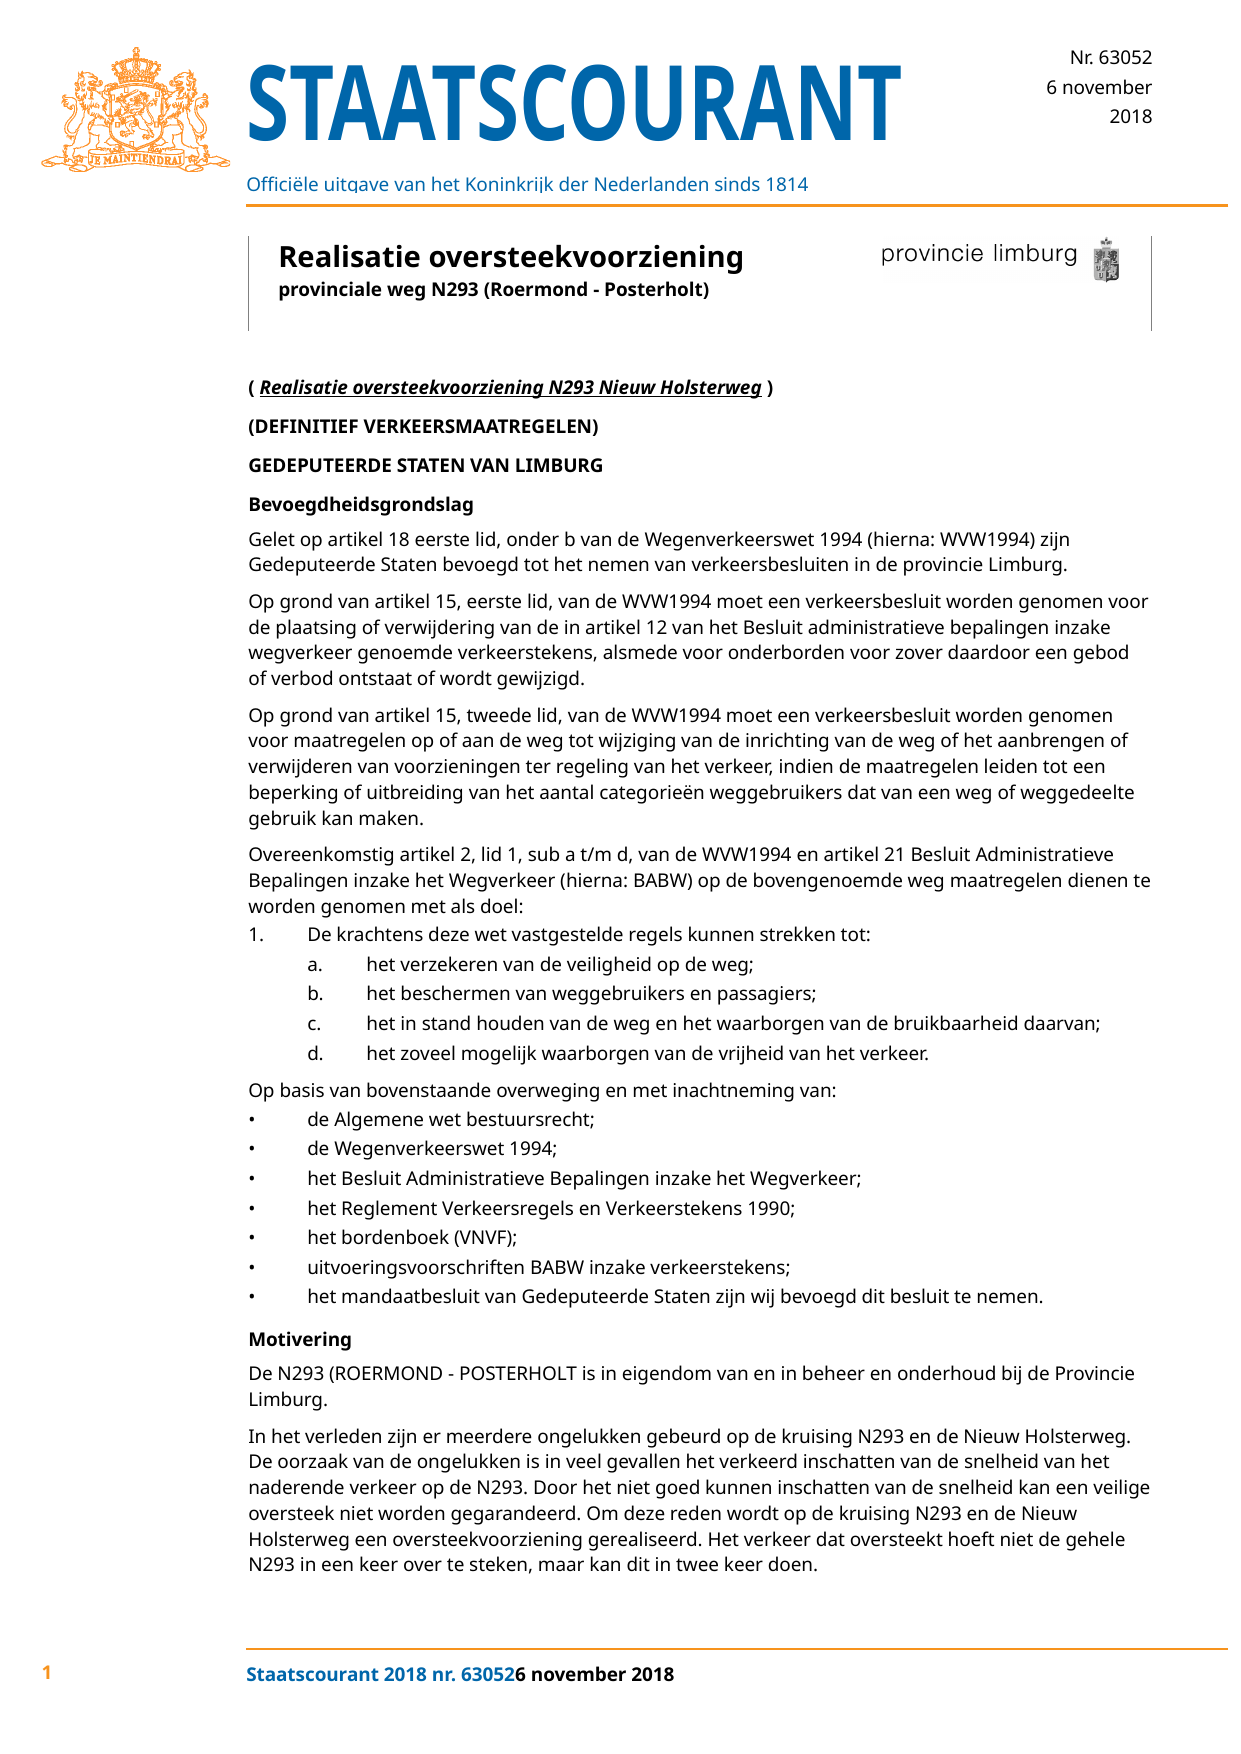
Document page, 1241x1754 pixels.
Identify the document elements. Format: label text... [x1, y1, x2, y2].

picture [41, 47, 231, 172]
text Op grond van artikel 15, tweede lid, van de WVW1994 moet een verkeersbesluit worden genomen voor maatregelen op of aan de weg tot wijziging van de inrichting van de weg of het aanbrengen of verwijderen van voorzieningen ter regeling van het verkeer, indien de maatregelen leiden tot een beperking of uitbreiding van het aantal categorieën weggebruikers dat van een weg of weggedeelte gebruik kan maken. [248, 702, 1152, 831]
text ( Realisatie oversteekvoorziening N293 Nieuw Holsterweg ) [248, 374, 1152, 399]
text De N293 (ROERMOND - POSTERHOLT is in eigendom van en in beheer en onderhoud bij de Provincie Limburg. [248, 1361, 1152, 1412]
list de Wegenverkeerswet 1994; [248, 1136, 1152, 1161]
text Overeenkomstig artikel 2, lid 1, sub a t/m d, van de WVW1994 en artikel 21 Besluit Administratieve Bepalingen inzake het Wegverkeer (hierna: BABW) op de bovengenoemde weg maatregelen dienen te worden genomen met als doel: [248, 842, 1152, 919]
list het mandaatbesluit van Gedeputeerde Staten zijn wij bevoegd dit besluit te nemen. [248, 1283, 1152, 1309]
list het beschermen van weggebruikers en passagiers; [307, 981, 1152, 1006]
table_header Realisatie oversteekvoorziening provinciale weg N293 (Roermond - Posterholt) [249, 236, 850, 331]
text Op basis van bovenstaande overweging en met inachtneming van: [248, 1078, 1152, 1103]
text In het verleden zijn er meerdere ongelukken gebeurd op de kruising N293 en de Nieuw Holsterweg. De oorzaak van de ongelukken is in veel gevallen het verkeerd inschatten van de snelheid van het naderende verkeer op de N293. Door het niet goed kunnen inschatten van de snelheid kan een veilige oversteek niet worden gegarandeerd. Om deze reden wordt op de kruising N293 en de Nieuw Holsterweg een oversteekvoorziening gerealiseerd. Het verkeer dat oversteekt hoeft niet de gehele N293 in een keer over te steken, maar kan dit in twee keer doen. [248, 1423, 1152, 1577]
text GEDEPUTEERDE STATEN VAN LIMBURG [248, 452, 1152, 478]
list de Algemene wet bestuursrecht; [248, 1106, 1152, 1132]
list De krachtens deze wet vastgestelde regels kunnen strekken tot: [248, 921, 1152, 947]
list het zoveel mogelijk waarborgen van de vrijheid van het verkeer. [307, 1040, 1152, 1065]
text Bevoegdheidsgrondslag [248, 492, 1152, 517]
list het in stand houden van de weg en het waarborgen van de bruikbaarheid daarvan; [307, 1010, 1152, 1036]
list het bordenboek (VNVF); [248, 1224, 1152, 1250]
text Op grond van artikel 15, eerste lid, van de WVW1994 moet een verkeersbesluit worden genomen voor de plaatsing of verwijdering van de in artikel 12 van het Besluit administratieve bepalingen inzake wegverkeer genoemde verkeerstekens, alsmede voor onderborden voor zover daardoor een gebod of verbod ontstaat of wordt gewijzigd. [248, 588, 1152, 691]
text Motivering [248, 1327, 1152, 1352]
text (DEFINITIEF VERKEERSMAATREGELEN) [248, 413, 1152, 439]
list het Reglement Verkeersregels en Verkeerstekens 1990; [248, 1195, 1152, 1220]
list uitvoeringsvoorschriften BABW inzake verkeerstekens; [248, 1254, 1152, 1279]
table_header [850, 236, 1151, 331]
picture [882, 236, 1119, 283]
list het verzekeren van de veiligheid op de weg; [307, 951, 1152, 977]
list het Besluit Administratieve Bepalingen inzake het Wegverkeer; [248, 1165, 1152, 1191]
text Gelet op artikel 18 eerste lid, onder b van de Wegenverkeerswet 1994 (hierna: WVW1994) zijn Gedeputeerde Staten bevoegd tot het nemen van verkeersbesluiten in de provincie Limburg. [248, 526, 1152, 577]
